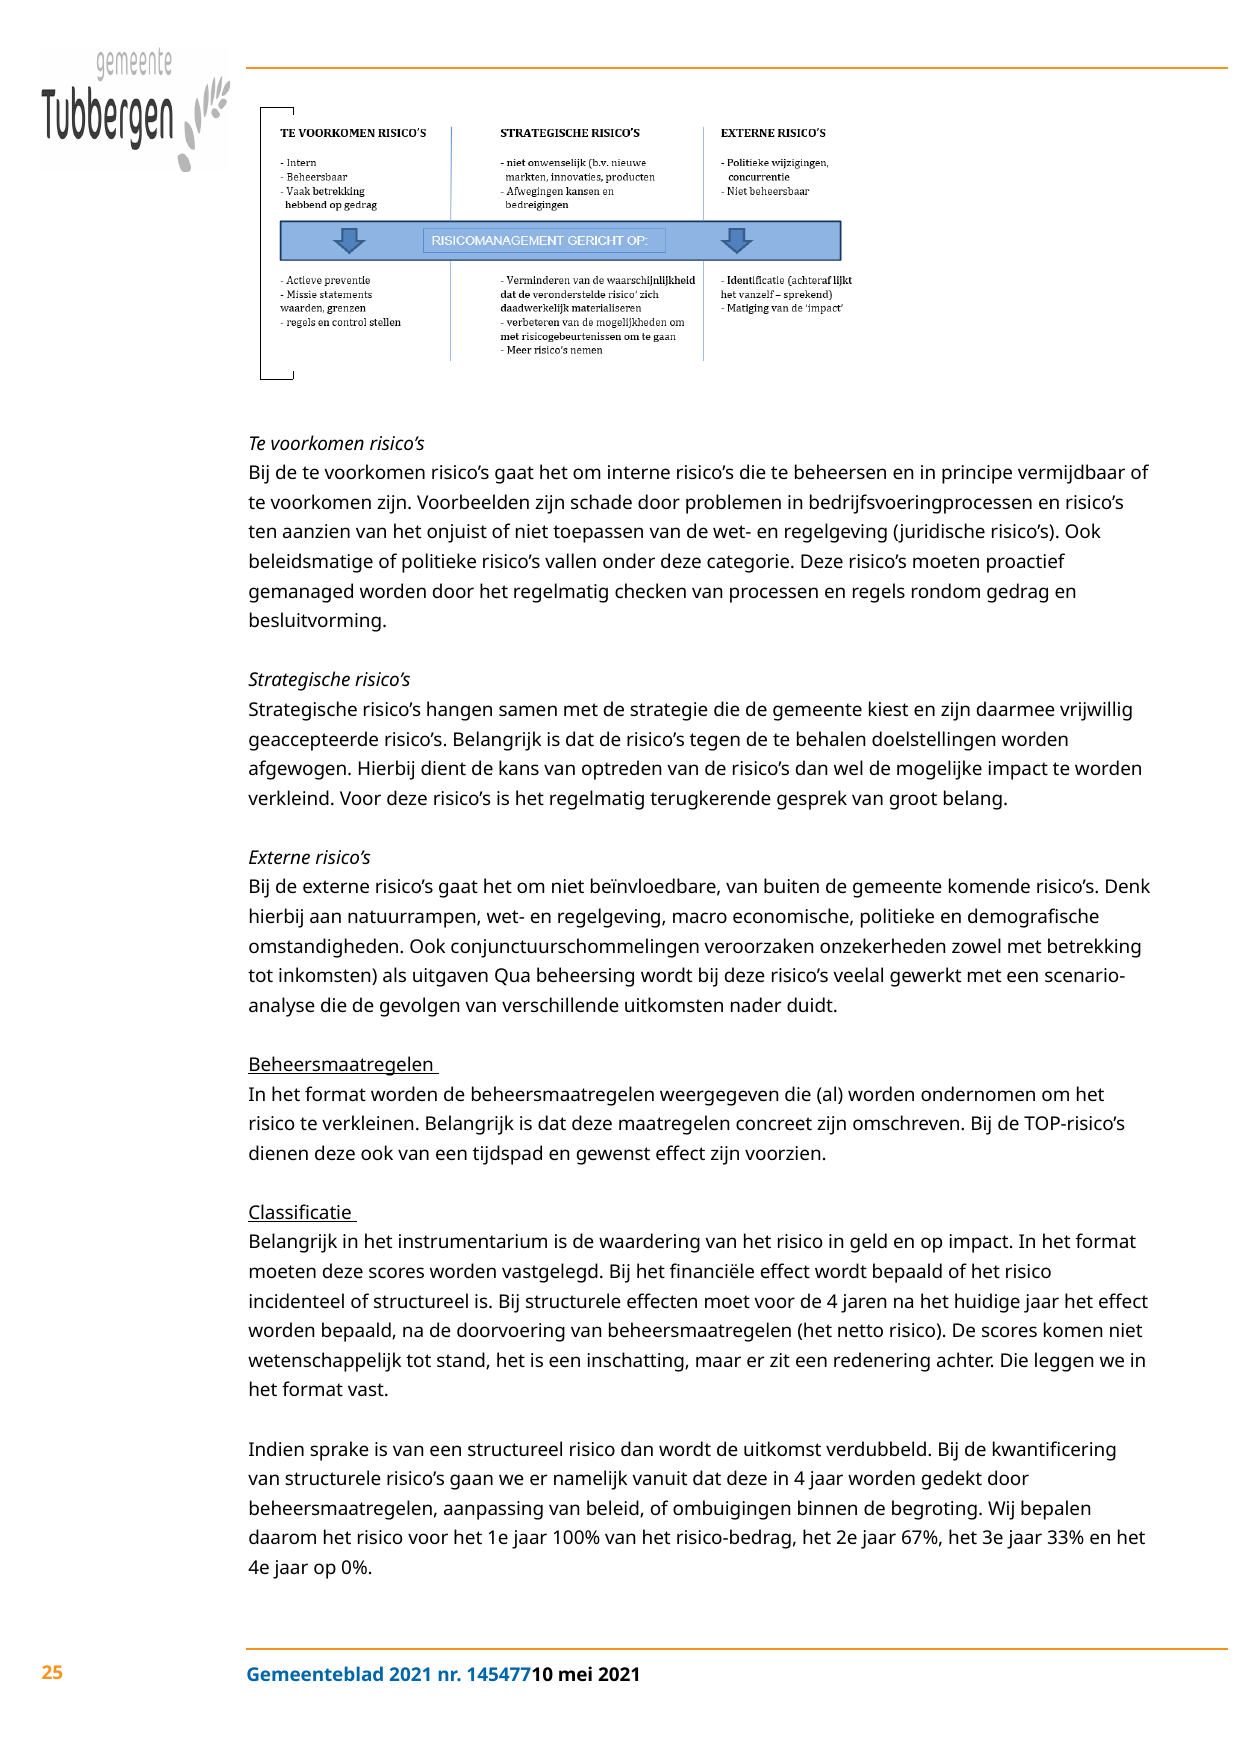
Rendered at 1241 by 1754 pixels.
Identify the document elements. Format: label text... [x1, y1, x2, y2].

text Classificatie [248, 1199, 1152, 1225]
text Bij de externe risico’s gaat het om niet beïnvloedbare, van buiten de gemeente komende risico’s. Denk hierbij aan natuurrampen, wet- en regelgeving, macro economische, politieke en demografische omstandigheden. Ook conjunctuurschommelingen veroorzaken onzekerheden zowel met betrekking tot inkomsten) als uitgaven Qua beheersing wordt bij deze risico’s veelal gewerkt met een scenario-analyse die de gevolgen van verschillende uitkomsten nader duidt. [248, 874, 1152, 1018]
text Beheersmaatregelen [248, 1051, 1152, 1077]
text Externe risico’s [248, 844, 1152, 870]
picture [268, 115, 860, 371]
text Bij de te voorkomen risico’s gaat het om interne risico’s die te beheersen en in principe vermijdbaar of te voorkomen zijn. Voorbeelden zijn schade door problemen in bedrijfsvoeringprocessen en risico’s ten aanzien van het onjuist of niet toepassen van de wet- en regelgeving (juridische risico’s). Ook beleidsmatige of politieke risico’s vallen onder deze categorie. Deze risico’s moeten proactief gemanaged worden door het regelmatig checken van processen en regels rondom gedrag en besluitvorming. [248, 459, 1152, 633]
picture [41, 47, 231, 172]
text Belangrijk in het instrumentarium is de waardering van het risico in geld en op impact. In het format moeten deze scores worden vastgelegd. Bij het financiële effect wordt bepaald of het risico incidenteel of structureel is. Bij structurele effecten moet voor de 4 jaren na het huidige jaar het effect worden bepaald, na de doorvoering van beheersmaatregelen (het netto risico). De scores komen niet wetenschappelijk tot stand, het is een inschatting, maar er zit een redenering achter. Die leggen we in het format vast. [248, 1229, 1152, 1402]
text Te voorkomen risico’s [248, 430, 1152, 456]
text Strategische risico’s [248, 667, 1152, 692]
text In het format worden de beheersmaatregelen weergegeven die (al) worden ondernomen om het risico te verkleinen. Belangrijk is dat deze maatregelen concreet zijn omschreven. Bij de TOP-risico’s dienen deze ook van een tijdspad en gewenst effect zijn voorzien. [248, 1081, 1152, 1166]
text Strategische risico’s hangen samen met de strategie die de gemeente kiest en zijn daarmee vrijwillig geaccepteerde risico’s. Belangrijk is dat de risico’s tegen de te behalen doelstellingen worden afgewogen. Hierbij dient de kans van optreden van de risico’s dan wel de mogelijke impact te worden verkleind. Voor deze risico’s is het regelmatig terugkerende gesprek van groot belang. [248, 696, 1152, 811]
text Indien sprake is van een structureel risico dan wordt de uitkomst verdubbeld. Bij de kwantificering van structurele risico’s gaan we er namelijk vanuit dat deze in 4 jaar worden gedekt door beheersmaatregelen, aanpassing van beleid, of ombuigingen binnen de begroting. Wij bepalen daarom het risico voor het 1e jaar 100% van het risico-bedrag, het 2e jaar 67%, het 3e jaar 33% en het 4e jaar op 0%. [248, 1436, 1152, 1580]
